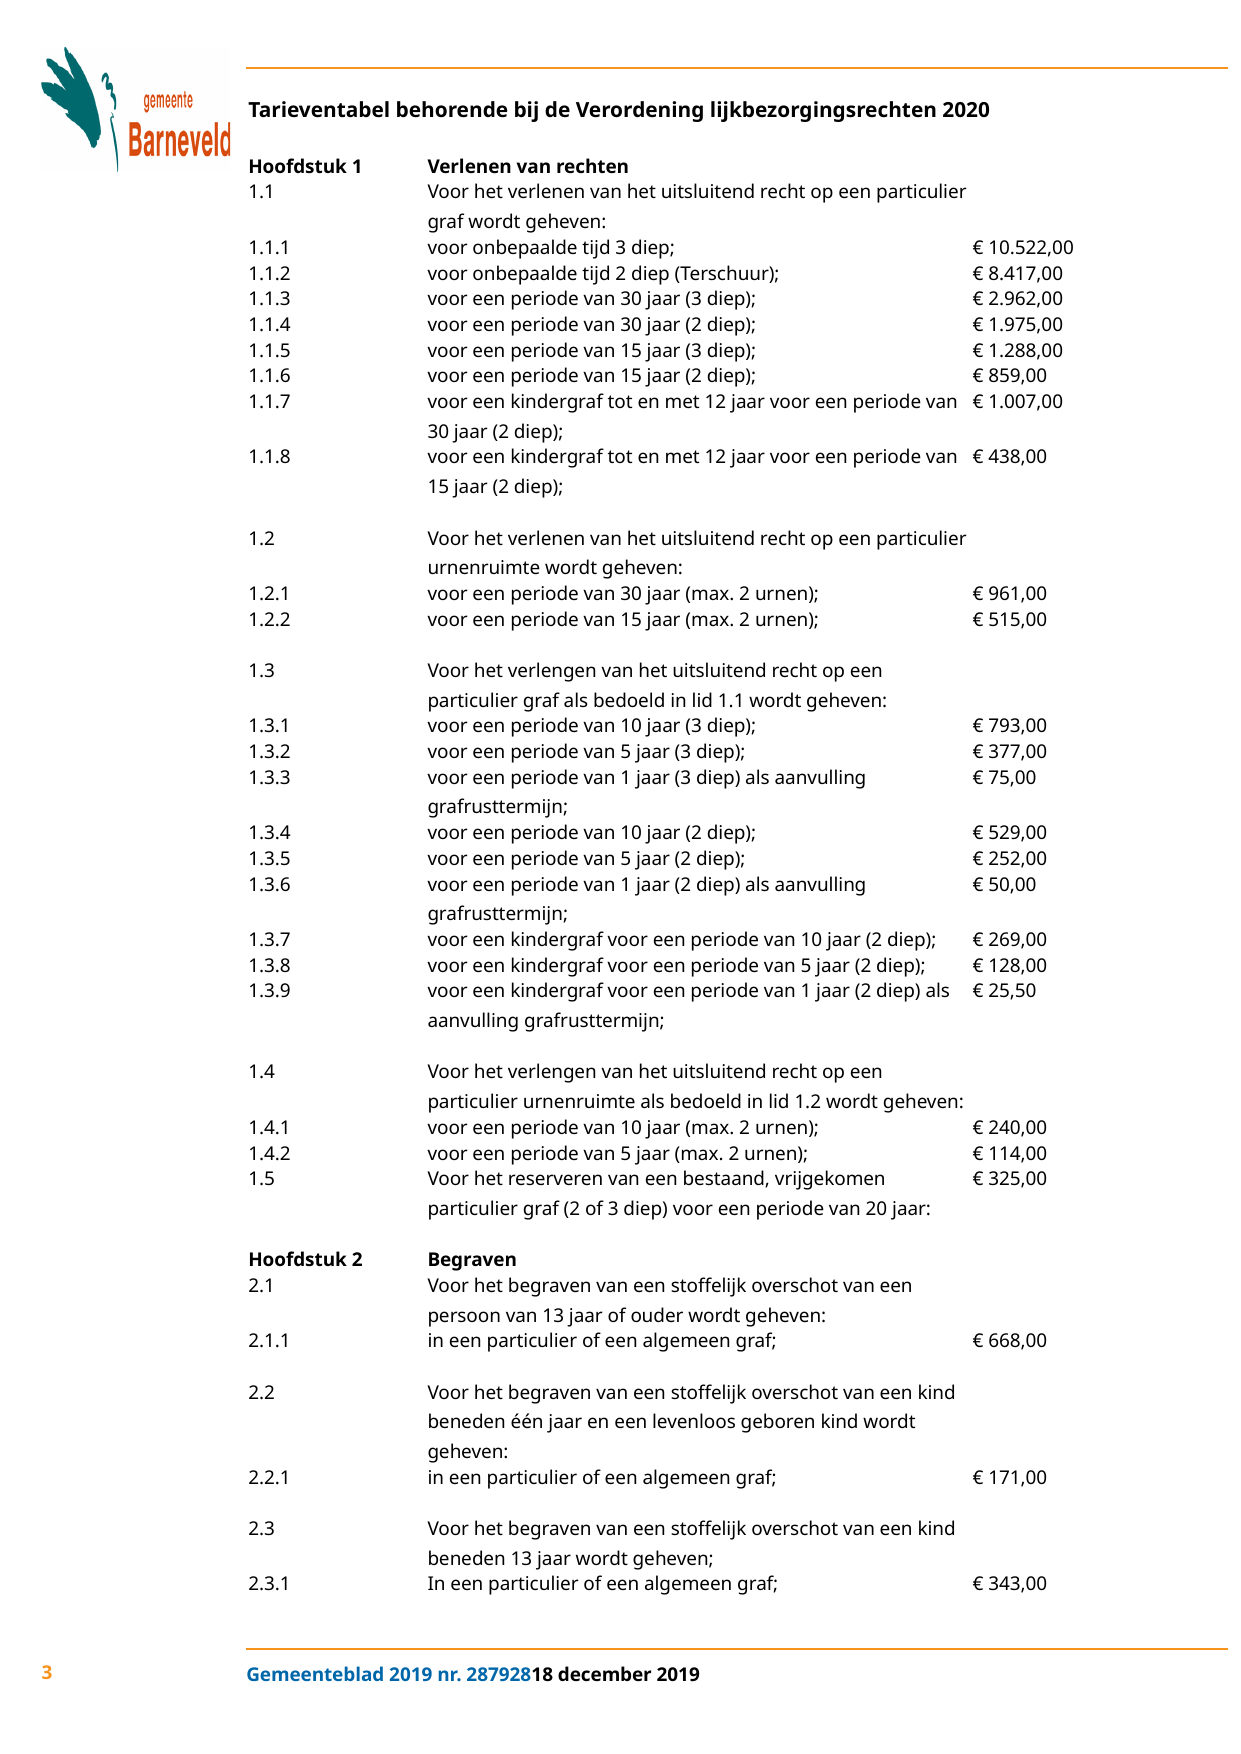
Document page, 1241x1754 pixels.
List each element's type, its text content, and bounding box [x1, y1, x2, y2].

table_cell in een particulier of een algemeen graf; [427, 1464, 972, 1489]
table_cell Voor het begraven van een stoffelijk overschot van een kind beneden één jaar en een levenloos geboren kind wordt geheven: [427, 1379, 972, 1464]
table_cell voor een periode van 15 jaar (3 diep); [427, 337, 972, 363]
table_cell 1.4 [248, 1059, 427, 1114]
table_cell in een particulier of een algemeen graf; [427, 1328, 972, 1353]
table_cell [427, 1490, 972, 1515]
table_header Verlenen van rechten [427, 153, 972, 179]
table_cell 1.1.7 [248, 389, 427, 444]
table_cell 1.2.1 [248, 580, 427, 606]
table_cell 1.4.2 [248, 1140, 427, 1165]
table_cell [427, 499, 972, 525]
table_cell voor een periode van 10 jaar (3 diep); [427, 713, 972, 738]
table_cell Hoofdstuk 2 [248, 1246, 427, 1272]
table_cell In een particulier of een algemeen graf; [427, 1571, 972, 1596]
table_cell € 325,00 [973, 1165, 1152, 1221]
table_cell 1.3 [248, 657, 427, 713]
table_cell voor een kindergraf voor een periode van 5 jaar (2 diep); [427, 952, 972, 978]
table_cell [248, 499, 427, 525]
table_cell [973, 1515, 1152, 1571]
table_cell voor een kindergraf voor een periode van 1 jaar (2 diep) als aanvulling grafrusttermijn; [427, 978, 972, 1033]
table_cell Voor het verlengen van het uitsluitend recht op een particulier graf als bedoeld in lid 1.1 wordt geheven: [427, 657, 972, 713]
table_cell [427, 1221, 972, 1246]
table_cell 2.1 [248, 1272, 427, 1327]
table_cell voor een periode van 1 jaar (3 diep) als aanvulling grafrusttermijn; [427, 764, 972, 819]
table_cell 1.1.4 [248, 311, 427, 337]
table_cell € 1.975,00 [973, 311, 1152, 337]
table_cell voor een periode van 15 jaar (max. 2 urnen); [427, 606, 972, 632]
table_cell voor een kindergraf voor een periode van 10 jaar (2 diep); [427, 926, 972, 952]
table_cell [973, 525, 1152, 580]
text Tarieventabel behorende bij de Verordening lijkbezorgingsrechten 2020 [248, 95, 1152, 123]
table_cell 1.3.1 [248, 713, 427, 738]
table_cell voor een periode van 10 jaar (2 diep); [427, 819, 972, 845]
table_cell 1.2 [248, 525, 427, 580]
table_cell Voor het reserveren van een bestaand, vrijgekomen particulier graf (2 of 3 diep) voor een periode van 20 jaar: [427, 1165, 972, 1221]
table_cell Voor het verlenen van het uitsluitend recht op een particulier graf wordt geheven: [427, 179, 972, 234]
table_cell € 252,00 [973, 845, 1152, 871]
table_cell voor een periode van 15 jaar (2 diep); [427, 363, 972, 388]
table_cell [248, 1353, 427, 1379]
table_cell € 25,50 [973, 978, 1152, 1033]
table_cell [248, 1033, 427, 1059]
table_cell € 529,00 [973, 819, 1152, 845]
table_cell [973, 1353, 1152, 1379]
table_cell [973, 1379, 1152, 1464]
table_cell € 240,00 [973, 1114, 1152, 1140]
table_cell 1.3.5 [248, 845, 427, 871]
table_cell 1.3.2 [248, 738, 427, 764]
table_cell 1.3.6 [248, 871, 427, 926]
table_cell [973, 499, 1152, 525]
table_cell [427, 1353, 972, 1379]
table_cell 1.1.1 [248, 234, 427, 260]
table_cell 1.1.8 [248, 444, 427, 499]
table_cell 1.3.8 [248, 952, 427, 978]
table_cell 1.2.2 [248, 606, 427, 632]
table_cell Voor het begraven van een stoffelijk overschot van een persoon van 13 jaar of ouder wordt geheven: [427, 1272, 972, 1327]
table_cell € 75,00 [973, 764, 1152, 819]
table_cell € 269,00 [973, 926, 1152, 952]
table_cell voor een periode van 30 jaar (max. 2 urnen); [427, 580, 972, 606]
table_cell [973, 1033, 1152, 1059]
table_cell 1.3.9 [248, 978, 427, 1033]
table_cell [973, 1272, 1152, 1327]
table_cell 1.1.3 [248, 286, 427, 311]
table_cell € 515,00 [973, 606, 1152, 632]
table_cell Voor het verlengen van het uitsluitend recht op een particulier urnenruimte als bedoeld in lid 1.2 wordt geheven: [427, 1059, 972, 1114]
table_cell 1.1.2 [248, 260, 427, 286]
table_cell [973, 657, 1152, 713]
table_cell [248, 632, 427, 657]
table_cell [427, 632, 972, 657]
picture [41, 47, 231, 172]
table_cell 1.3.7 [248, 926, 427, 952]
table_cell € 343,00 [973, 1571, 1152, 1596]
table_cell € 1.288,00 [973, 337, 1152, 363]
table_cell € 128,00 [973, 952, 1152, 978]
table_cell Voor het begraven van een stoffelijk overschot van een kind beneden 13 jaar wordt geheven; [427, 1515, 972, 1571]
table_cell € 668,00 [973, 1328, 1152, 1353]
table_cell [973, 1059, 1152, 1114]
table_cell voor een periode van 10 jaar (max. 2 urnen); [427, 1114, 972, 1140]
table_cell 1.4.1 [248, 1114, 427, 1140]
table_cell € 10.522,00 [973, 234, 1152, 260]
table_cell 1.1 [248, 179, 427, 234]
table_cell 1.3.3 [248, 764, 427, 819]
table_cell [248, 1221, 427, 1246]
table_cell voor een periode van 30 jaar (2 diep); [427, 311, 972, 337]
table_cell € 377,00 [973, 738, 1152, 764]
table_cell [973, 1221, 1152, 1246]
table_cell € 8.417,00 [973, 260, 1152, 286]
table_cell 2.1.1 [248, 1328, 427, 1353]
table_cell € 1.007,00 [973, 389, 1152, 444]
table_cell [973, 179, 1152, 234]
table_cell 2.2 [248, 1379, 427, 1464]
table_cell 1.1.6 [248, 363, 427, 388]
table_cell € 438,00 [973, 444, 1152, 499]
table_cell 2.2.1 [248, 1464, 427, 1489]
table_cell Begraven [427, 1246, 972, 1272]
table_cell € 793,00 [973, 713, 1152, 738]
table_cell 2.3.1 [248, 1571, 427, 1596]
table_cell [973, 1490, 1152, 1515]
table_cell 1.1.5 [248, 337, 427, 363]
table_header Hoofdstuk 1 [248, 153, 427, 179]
table_cell voor een periode van 5 jaar (3 diep); [427, 738, 972, 764]
table_cell 2.3 [248, 1515, 427, 1571]
table_cell € 2.962,00 [973, 286, 1152, 311]
table_cell voor een periode van 30 jaar (3 diep); [427, 286, 972, 311]
table_cell € 50,00 [973, 871, 1152, 926]
table_cell [973, 632, 1152, 657]
table_cell voor een kindergraf tot en met 12 jaar voor een periode van 30 jaar (2 diep); [427, 389, 972, 444]
table_cell voor onbepaalde tijd 2 diep (Terschuur); [427, 260, 972, 286]
table_cell voor een periode van 5 jaar (max. 2 urnen); [427, 1140, 972, 1165]
table_cell Voor het verlenen van het uitsluitend recht op een particulier urnenruimte wordt geheven: [427, 525, 972, 580]
table_cell [248, 1490, 427, 1515]
table_cell € 859,00 [973, 363, 1152, 388]
table_cell voor een periode van 1 jaar (2 diep) als aanvulling grafrusttermijn; [427, 871, 972, 926]
table_header [973, 153, 1152, 179]
table_cell voor een periode van 5 jaar (2 diep); [427, 845, 972, 871]
table_cell € 171,00 [973, 1464, 1152, 1489]
table_cell € 961,00 [973, 580, 1152, 606]
table_cell voor onbepaalde tijd 3 diep; [427, 234, 972, 260]
table_cell [427, 1033, 972, 1059]
table_cell voor een kindergraf tot en met 12 jaar voor een periode van 15 jaar (2 diep); [427, 444, 972, 499]
table_cell 1.3.4 [248, 819, 427, 845]
table_cell [973, 1246, 1152, 1272]
table_cell 1.5 [248, 1165, 427, 1221]
table_cell € 114,00 [973, 1140, 1152, 1165]
